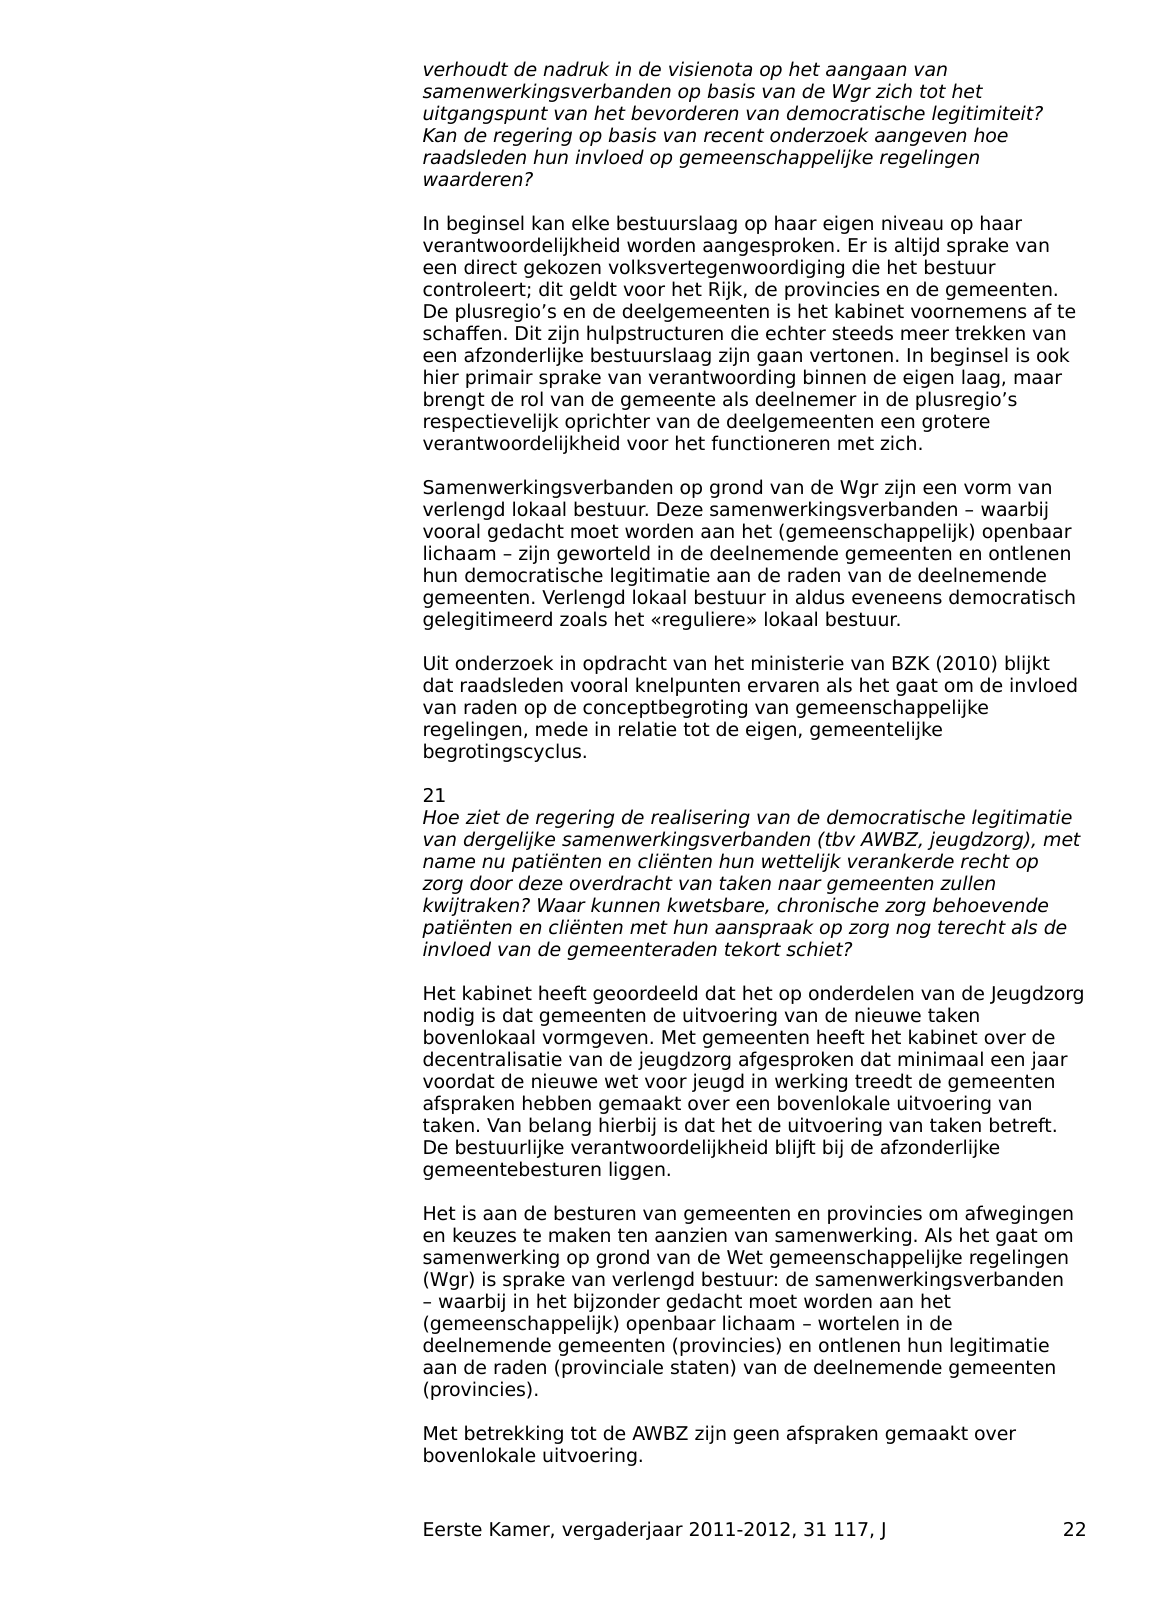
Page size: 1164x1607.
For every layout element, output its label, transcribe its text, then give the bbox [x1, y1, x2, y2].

text Uit onderzoek in opdracht van het ministerie van BZK (2010) blijkt dat raadsleden vooral knelpunten ervaren als het gaat om de invloed van raden op de conceptbegroting van gemeenschappelijke regelingen, mede in relatie tot de eigen, gemeentelijke begrotingscyclus. [422, 653, 1087, 763]
text verhoudt de nadruk in de visienota op het aangaan van samenwerkingsverbanden op basis van de Wgr zich tot het uitgangspunt van het bevorderen van democratische legitimiteit? Kan de regering op basis van recent onderzoek aangeven hoe raadsleden hun invloed op gemeenschappelijke regelingen waarderen? [422, 59, 1087, 191]
text Het kabinet heeft geoordeeld dat het op onderdelen van de Jeugdzorg nodig is dat gemeenten de uitvoering van de nieuwe taken bovenlokaal vormgeven. Met gemeenten heeft het kabinet over de decentralisatie van de jeugdzorg afgesproken dat minimaal een jaar voordat de nieuwe wet voor jeugd in werking treedt de gemeenten afspraken hebben gemaakt over een bovenlokale uitvoering van taken. Van belang hierbij is dat het de uitvoering van taken betreft. De bestuurlijke verantwoordelijkheid blijft bij de afzonderlijke gemeentebesturen liggen. [422, 983, 1087, 1181]
text Met betrekking tot de AWBZ zijn geen afspraken gemaakt over bovenlokale uitvoering. [422, 1423, 1087, 1467]
text Samenwerkingsverbanden op grond van de Wgr zijn een vorm van verlengd lokaal bestuur. Deze samenwerkingsverbanden – waarbij vooral gedacht moet worden aan het (gemeenschappelijk) openbaar lichaam – zijn geworteld in de deelnemende gemeenten en ontlenen hun democratische legitimatie aan de raden van de deelnemende gemeenten. Verlengd lokaal bestuur in aldus eveneens democratisch gelegitimeerd zoals het «reguliere» lokaal bestuur. [422, 477, 1087, 631]
text In beginsel kan elke bestuurslaag op haar eigen niveau op haar verantwoordelijkheid worden aangesproken. Er is altijd sprake van een direct gekozen volksvertegenwoordiging die het bestuur controleert; dit geldt voor het Rijk, de provincies en de gemeenten. De plusregio’s en de deelgemeenten is het kabinet voornemens af te schaffen. Dit zijn hulpstructuren die echter steeds meer trekken van een afzonderlijke bestuurslaag zijn gaan vertonen. In beginsel is ook hier primair sprake van verantwoording binnen de eigen laag, maar brengt de rol van de gemeente als deelnemer in de plusregio’s respectievelijk oprichter van de deelgemeenten een grotere verantwoordelijkheid voor het functioneren met zich. [422, 213, 1087, 455]
text 21 [422, 785, 1087, 807]
text Het is aan de besturen van gemeenten en provincies om afwegingen en keuzes te maken ten aanzien van samenwerking. Als het gaat om samenwerking op grond van de Wet gemeenschappelijke regelingen (Wgr) is sprake van verlengd bestuur: de samenwerkingsverbanden – waarbij in het bijzonder gedacht moet worden aan het (gemeenschappelijk) openbaar lichaam – wortelen in de deelnemende gemeenten (provincies) en ontlenen hun legitimatie aan de raden (provinciale staten) van de deelnemende gemeenten (provincies). [422, 1203, 1087, 1401]
text Hoe ziet de regering de realisering van de democratische legitimatie van dergelijke samenwerkingsverbanden (tbv AWBZ, jeugdzorg), met name nu patiënten en cliënten hun wettelijk verankerde recht op zorg door deze overdracht van taken naar gemeenten zullen kwijtraken? Waar kunnen kwetsbare, chronische zorg behoevende patiënten en cliënten met hun aanspraak op zorg nog terecht als de invloed van de gemeenteraden tekort schiet? [422, 807, 1087, 961]
